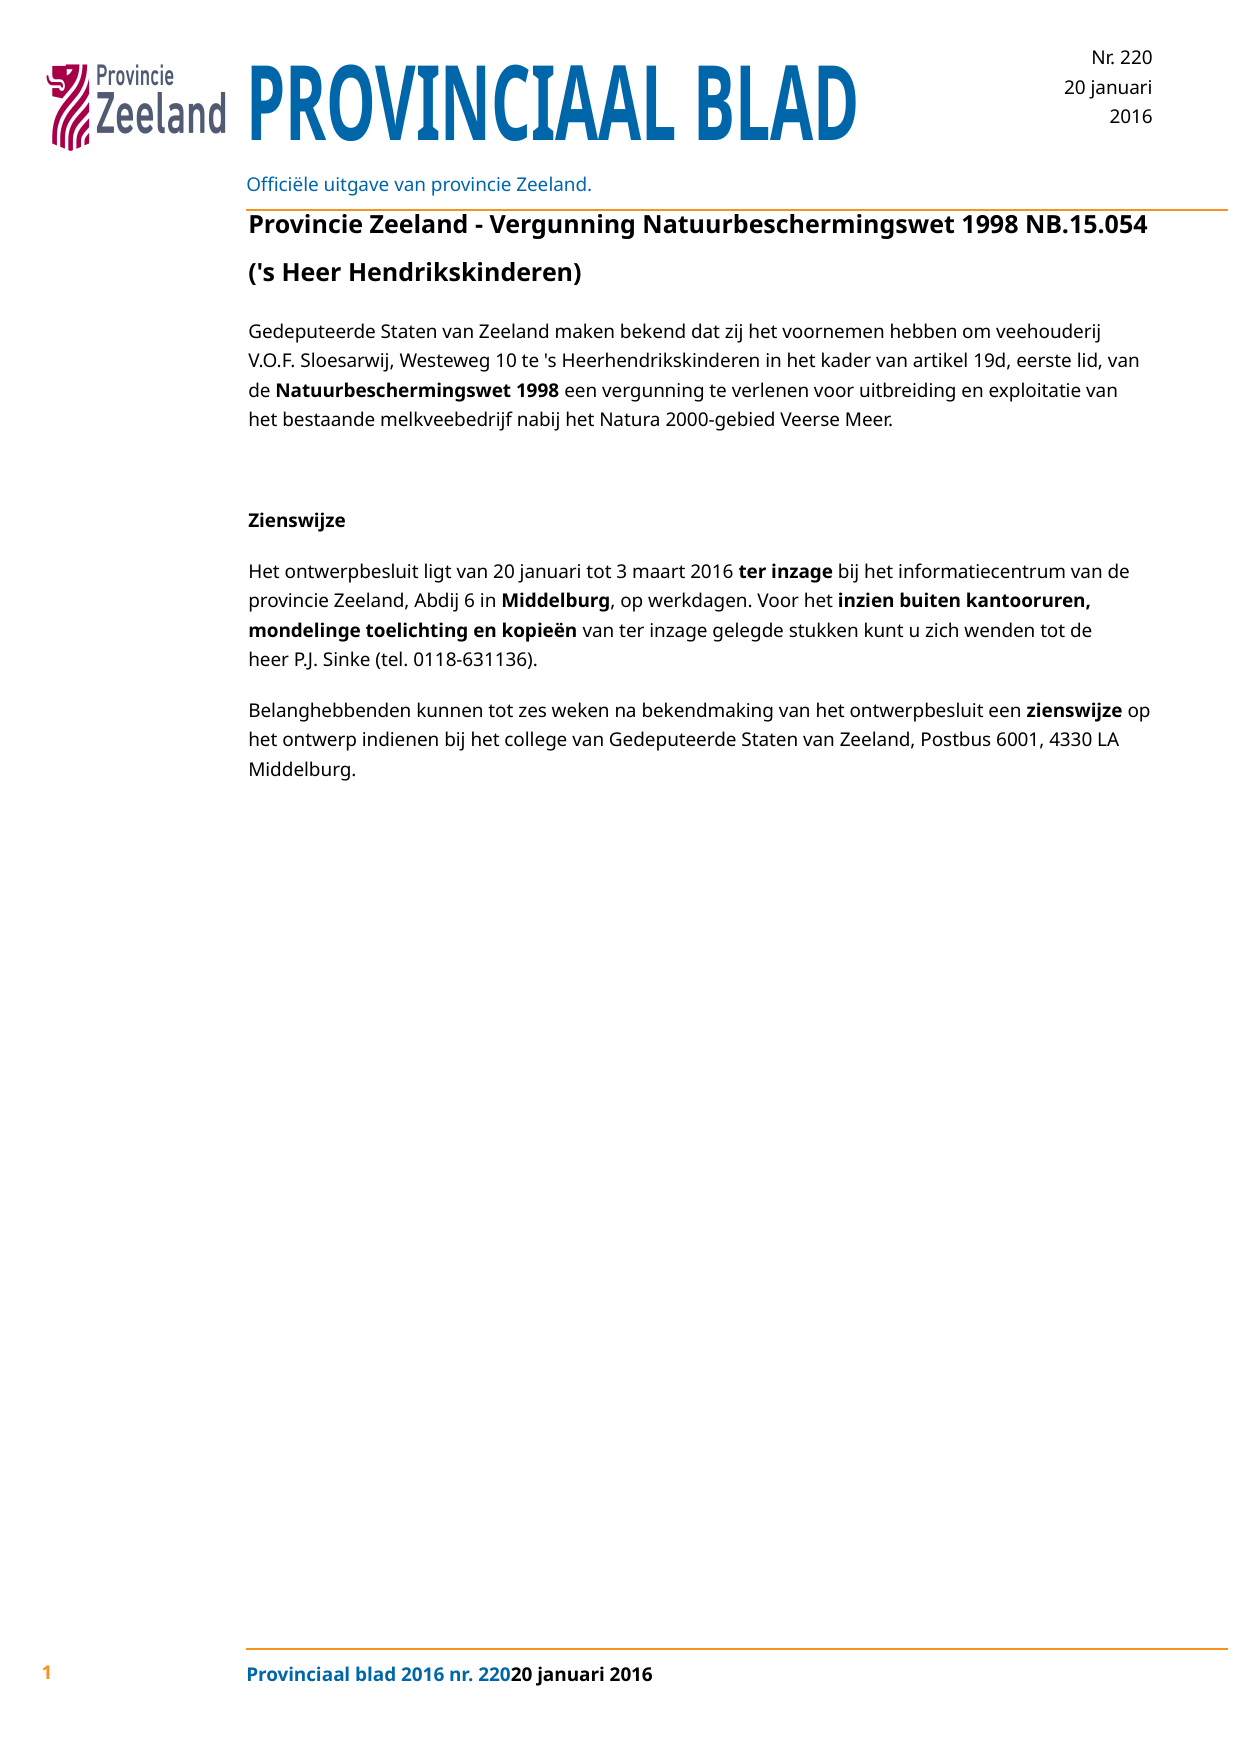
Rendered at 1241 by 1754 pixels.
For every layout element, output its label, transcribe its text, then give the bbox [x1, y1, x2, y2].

text Het ontwerpbesluit ligt van 20 januari tot 3 maart 2016 ter inzage bij het informatiecentrum van de provincie Zeeland, Abdij 6 in Middelburg, op werkdagen. Voor het inzien buiten kantooruren, mondelinge toelichting en kopieën van ter inzage gelegde stukken kunt u zich wenden tot de heer P.J. Sinke (tel. 0118-631136). [248, 558, 1152, 672]
text Belanghebbenden kunnen tot zes weken na bekendmaking van het ontwerpbesluit een zienswijze op het ontwerp indienen bij het college van Gedeputeerde Staten van Zeeland, Postbus 6001, 4330 LA Middelburg. [248, 697, 1152, 782]
text Gedeputeerde Staten van Zeeland maken bekend dat zij het voornemen hebben om veehouderij V.O.F. Sloesarwij, Westeweg 10 te 's Heerhendrikskinderen in het kader van artikel 19d, eerste lid, van de Natuurbeschermingswet 1998 een vergunning te verlenen voor uitbreiding en exploitatie van het bestaande melkveebedrijf nabij het Natura 2000-gebied Veerse Meer. [248, 318, 1152, 432]
text Zienswijze [248, 507, 1152, 533]
text Provincie Zeeland - Vergunning Natuurbeschermingswet 1998 NB.15.054 ('s Heer Hendrikskinderen) [248, 211, 1152, 288]
picture [41, 47, 231, 172]
